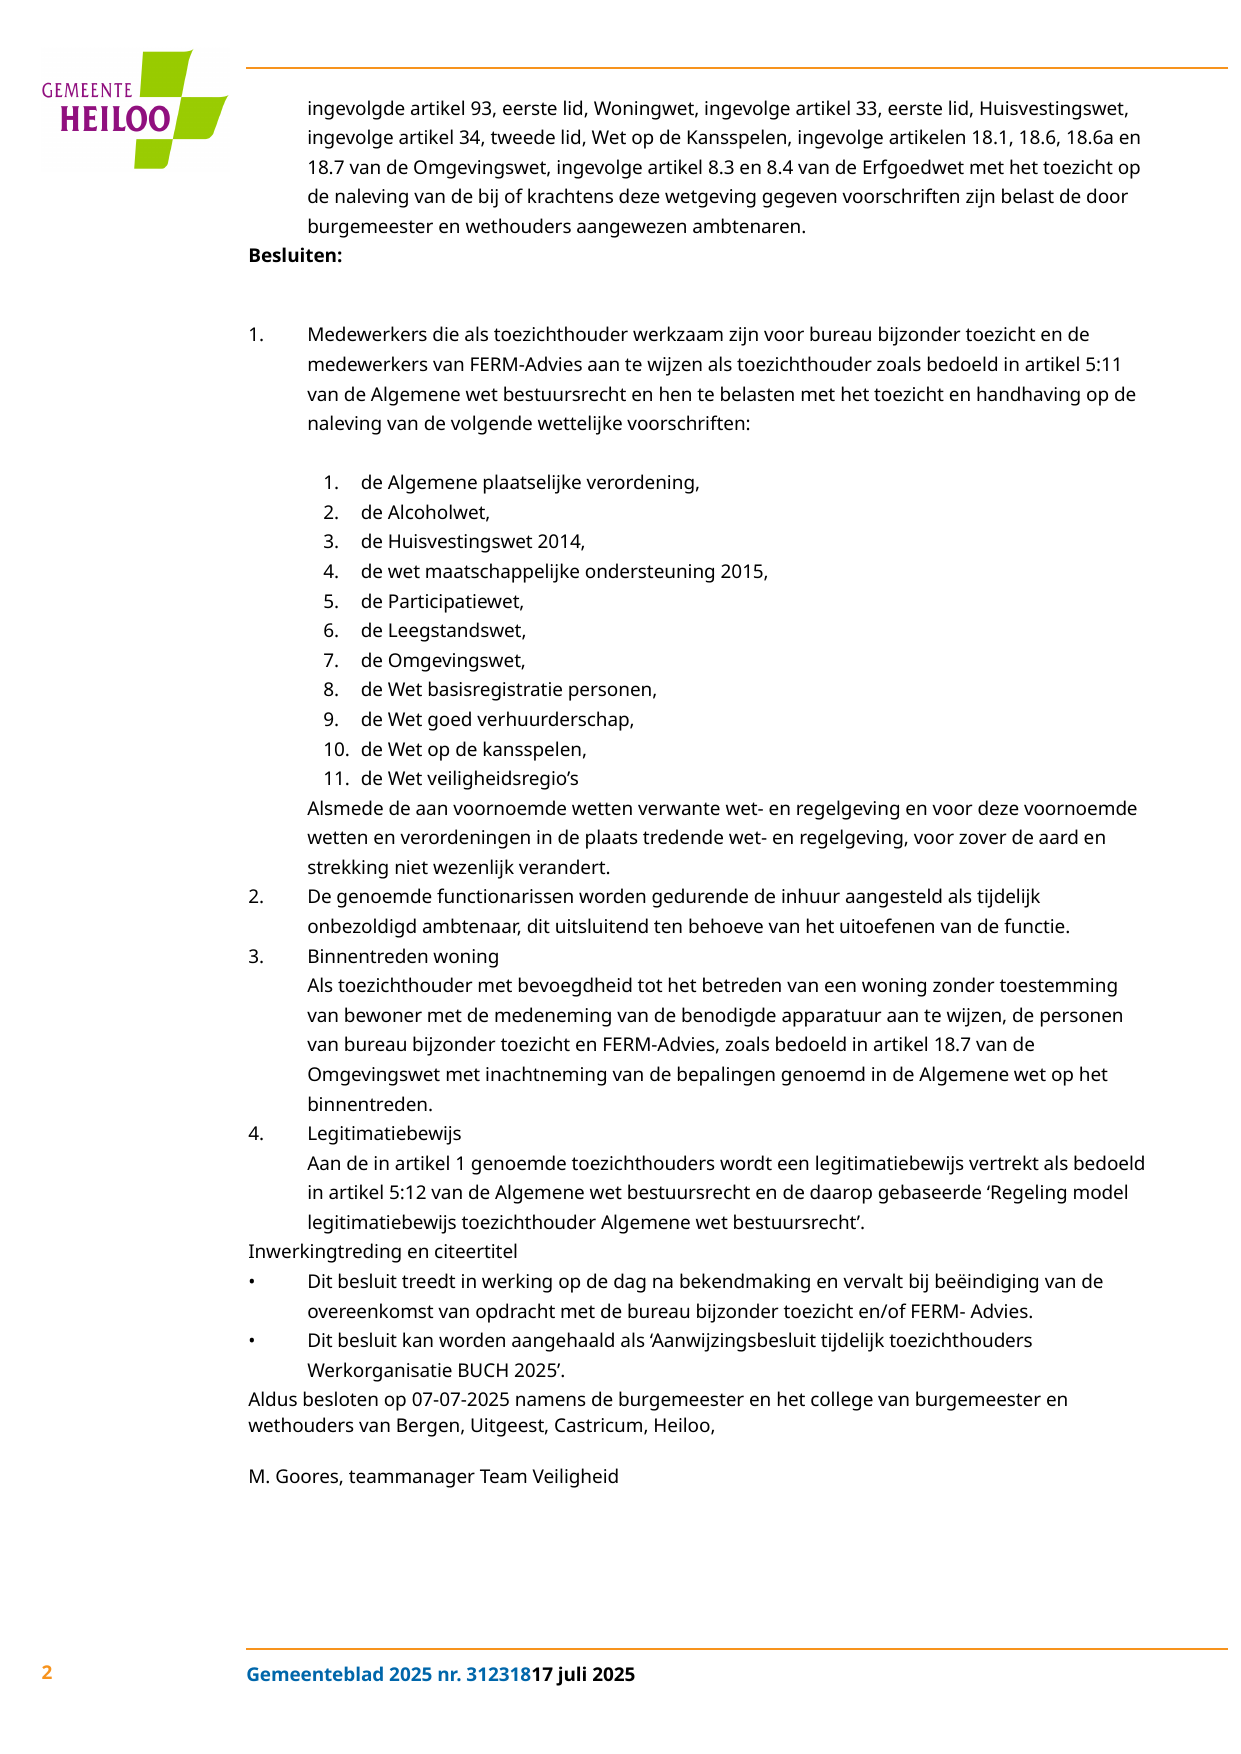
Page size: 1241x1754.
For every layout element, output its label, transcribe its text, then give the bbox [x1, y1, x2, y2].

list Dit besluit treedt in werking op de dag na bekendmaking en vervalt bij beëindiging van de overeenkomst van opdracht met de bureau bijzonder toezicht en/of FERM- Advies. [248, 1268, 1152, 1323]
list de Wet op de kansspelen, [323, 736, 1152, 761]
list de Omgevingswet, [323, 647, 1152, 673]
text Besluiten: [248, 243, 1152, 268]
text Inwerkingtreding en citeertitel [248, 1239, 1152, 1264]
list de Algemene plaatselijke verordening, [323, 469, 1152, 495]
list Alsmede de aan voornoemde wetten verwante wet- en regelgeving en voor deze voornoemde wetten en verordeningen in de plaats tredende wet- en regelgeving, voor zover de aard en strekking niet wezenlijk verandert. [248, 795, 1152, 880]
list Aan de in artikel 1 genoemde toezichthouders wordt een legitimatiebewijs vertrekt als bedoeld in artikel 5:12 van de Algemene wet bestuursrecht en de daarop gebaseerde ‘Regeling model legitimatiebewijs toezichthouder Algemene wet bestuursrecht’. [248, 1150, 1152, 1235]
list Legitimatiebewijs [248, 1120, 1152, 1146]
list de wet maatschappelijke ondersteuning 2015, [323, 558, 1152, 584]
list de Wet goed verhuurderschap, [323, 706, 1152, 732]
text M. Goores, teammanager Team Veiligheid [248, 1464, 1152, 1489]
list de Huisvestingswet 2014, [323, 529, 1152, 554]
list de Leegstandswet, [323, 617, 1152, 643]
list de Wet basisregistratie personen, [323, 677, 1152, 702]
list ingevolgde artikel 93, eerste lid, Woningwet, ingevolge artikel 33, eerste lid, Huisvestingswet, ingevolge artikel 34, tweede lid, Wet op de Kansspelen, ingevolge artikelen 18.1, 18.6, 18.6a en 18.7 van de Omgevingswet, ingevolge artikel 8.3 en 8.4 van de Erfgoedwet met het toezicht op de naleving van de bij of krachtens deze wetgeving gegeven voorschriften zijn belast de door burgemeester en wethouders aangewezen ambtenaren. [248, 95, 1152, 239]
list de Alcoholwet, [323, 499, 1152, 525]
list de Participatiewet, [323, 588, 1152, 613]
list Als toezichthouder met bevoegdheid tot het betreden van een woning zonder toestemming van bewoner met de medeneming van de benodigde apparatuur aan te wijzen, de personen van bureau bijzonder toezicht en FERM-Advies, zoals bedoeld in artikel 18.7 van de Omgevingswet met inachtneming van de bepalingen genoemd in de Algemene wet op het binnentreden. [248, 972, 1152, 1116]
list Binnentreden woning [248, 943, 1152, 968]
picture [41, 47, 231, 172]
list De genoemde functionarissen worden gedurende de inhuur aangesteld als tijdelijk onbezoldigd ambtenaar, dit uitsluitend ten behoeve van het uitoefenen van de functie. [248, 884, 1152, 939]
list Dit besluit kan worden aangehaald als ‘Aanwijzingsbesluit tijdelijk toezichthouders Werkorganisatie BUCH 2025’. [248, 1327, 1152, 1383]
text Aldus besloten op 07-07-2025 namens de burgemeester en het college van burgemeester en wethouders van Bergen, Uitgeest, Castricum, Heiloo, [248, 1387, 1152, 1438]
list Medewerkers die als toezichthouder werkzaam zijn voor bureau bijzonder toezicht en de medewerkers van FERM-Advies aan te wijzen als toezichthouder zoals bedoeld in artikel 5:11 van de Algemene wet bestuursrecht en hen te belasten met het toezicht en handhaving op de naleving van de volgende wettelijke voorschriften: [248, 322, 1152, 436]
list de Wet veiligheidsregio’s [323, 765, 1152, 791]
